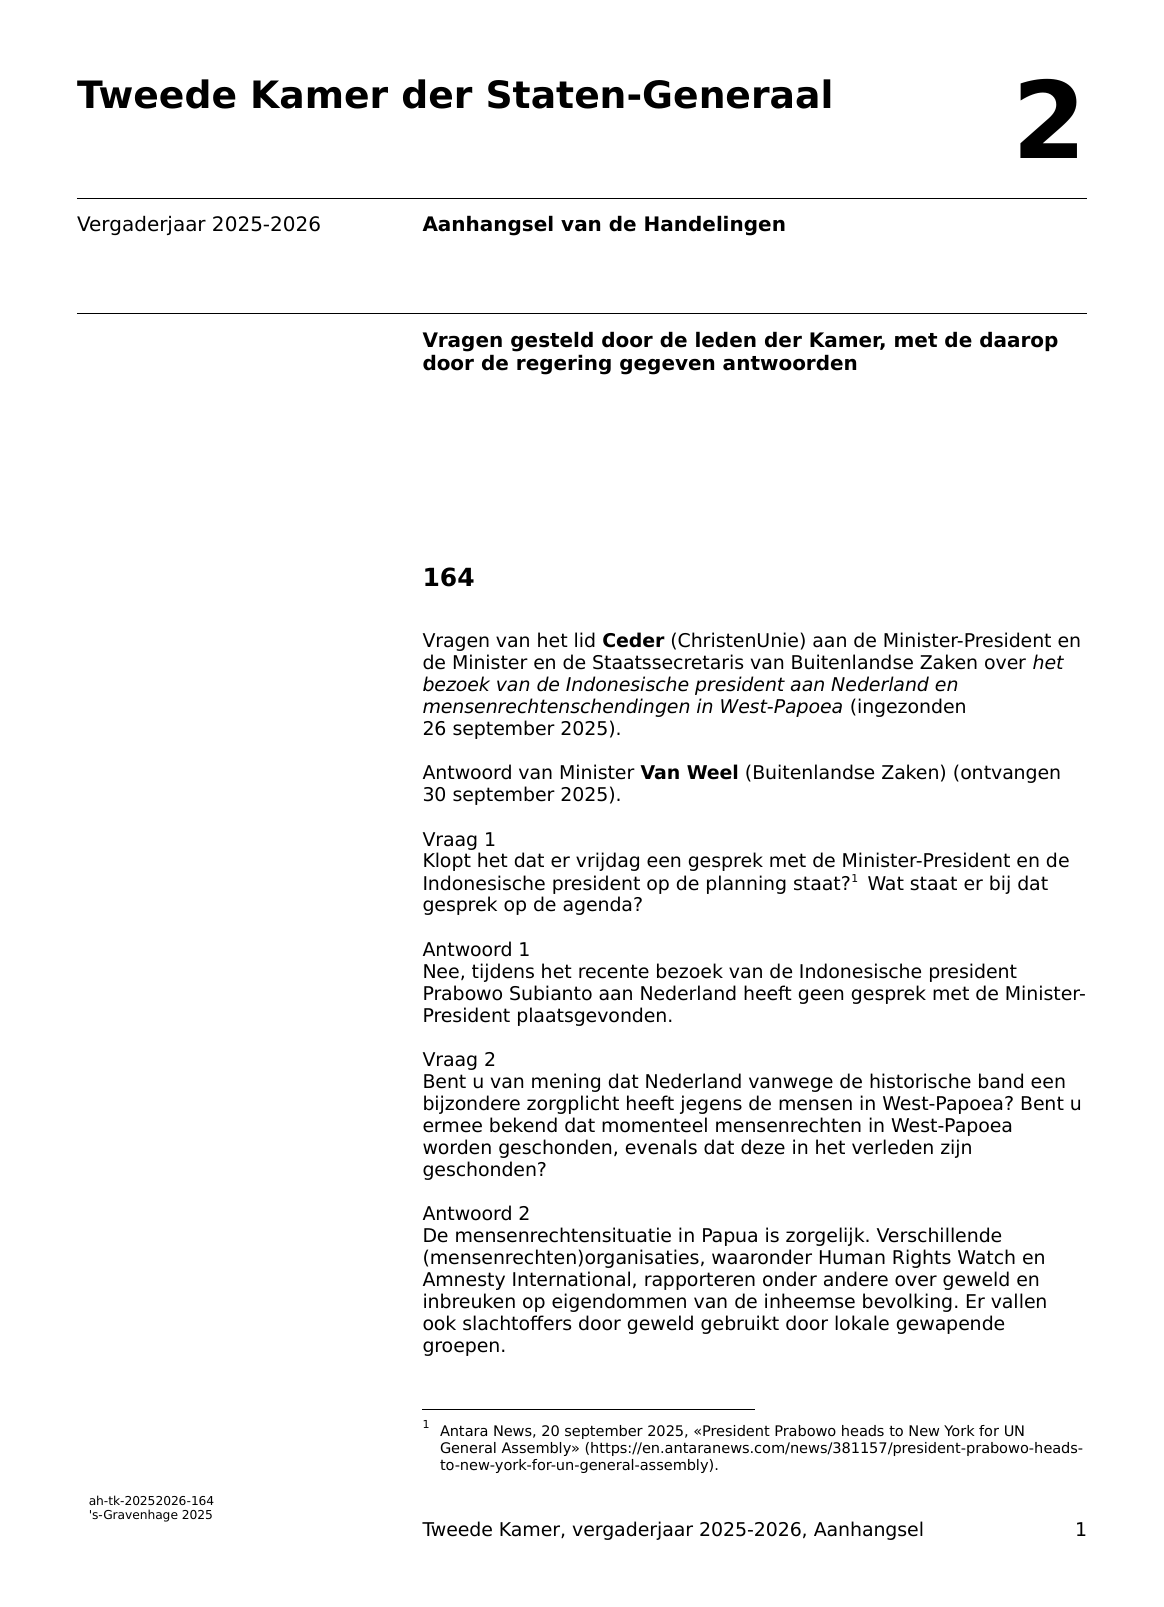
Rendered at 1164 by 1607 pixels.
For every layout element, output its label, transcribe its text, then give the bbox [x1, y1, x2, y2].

text Vraag 1 [422, 828, 1087, 850]
text Bent u van mening dat Nederland vanwege de historische band een bijzondere zorgplicht heeft jegens de mensen in West-Papoea? Bent u ermee bekend dat momenteel mensenrechten in West-Papoea worden geschonden, evenals dat deze in het verleden zijn geschonden? [422, 1071, 1087, 1181]
text 164 [422, 563, 1087, 592]
text Antwoord 1 [422, 938, 1087, 961]
text Vraag 2 [422, 1049, 1087, 1071]
text ah-tk-20252026-164 [88, 1494, 323, 1508]
text Antara News, 20 september 2025, «President Prabowo heads to New York for UN General Assembly» (https://en.antaranews.com/news/381157/president-prabowo-heads-to-new-york-for-un-general-assembly). [422, 1418, 1087, 1474]
text Antwoord van Minister Van Weel (Buitenlandse Zaken) (ontvangen 30 september 2025). [422, 762, 1087, 806]
text Vragen van het lid Ceder (ChristenUnie) aan de Minister-President en de Minister en de Staatssecretaris van Buitenlandse Zaken over het bezoek van de Indonesische president aan Nederland en mensenrechtenschendingen in West-Papoea (ingezonden 26 september 2025). [422, 630, 1087, 740]
text Klopt het dat er vrijdag een gesprek met de Minister-President en de Indonesische president op de planning staat? Wat staat er bij dat gesprek op de agenda? [422, 850, 1087, 916]
table_header Tweede Kamer der Staten-Generaal [77, 59, 886, 198]
table_cell [77, 314, 422, 375]
text 's-Gravenhage 2025 [88, 1508, 323, 1522]
table_header 2 [886, 59, 1087, 198]
text Nee, tijdens het recente bezoek van de Indonesische president Prabowo Subianto aan Nederland heeft geen gesprek met de Minister-President plaatsgevonden. [422, 961, 1087, 1026]
table_cell Vergaderjaar 2025-2026 [77, 199, 422, 313]
table_cell Vragen gesteld door de leden der Kamer, met de daarop door de regering gegeven antwoorden [422, 314, 1087, 375]
text Antwoord 2 [422, 1203, 1087, 1225]
text De mensenrechtensituatie in Papua is zorgelijk. Verschillende (mensenrechten)organisaties, waaronder Human Rights Watch en Amnesty International, rapporteren onder andere over geweld en inbreuken op eigendommen van de inheemse bevolking. Er vallen ook slachtoffers door geweld gebruikt door lokale gewapende groepen. [422, 1225, 1087, 1357]
table_cell Aanhangsel van de Handelingen [422, 199, 1087, 313]
